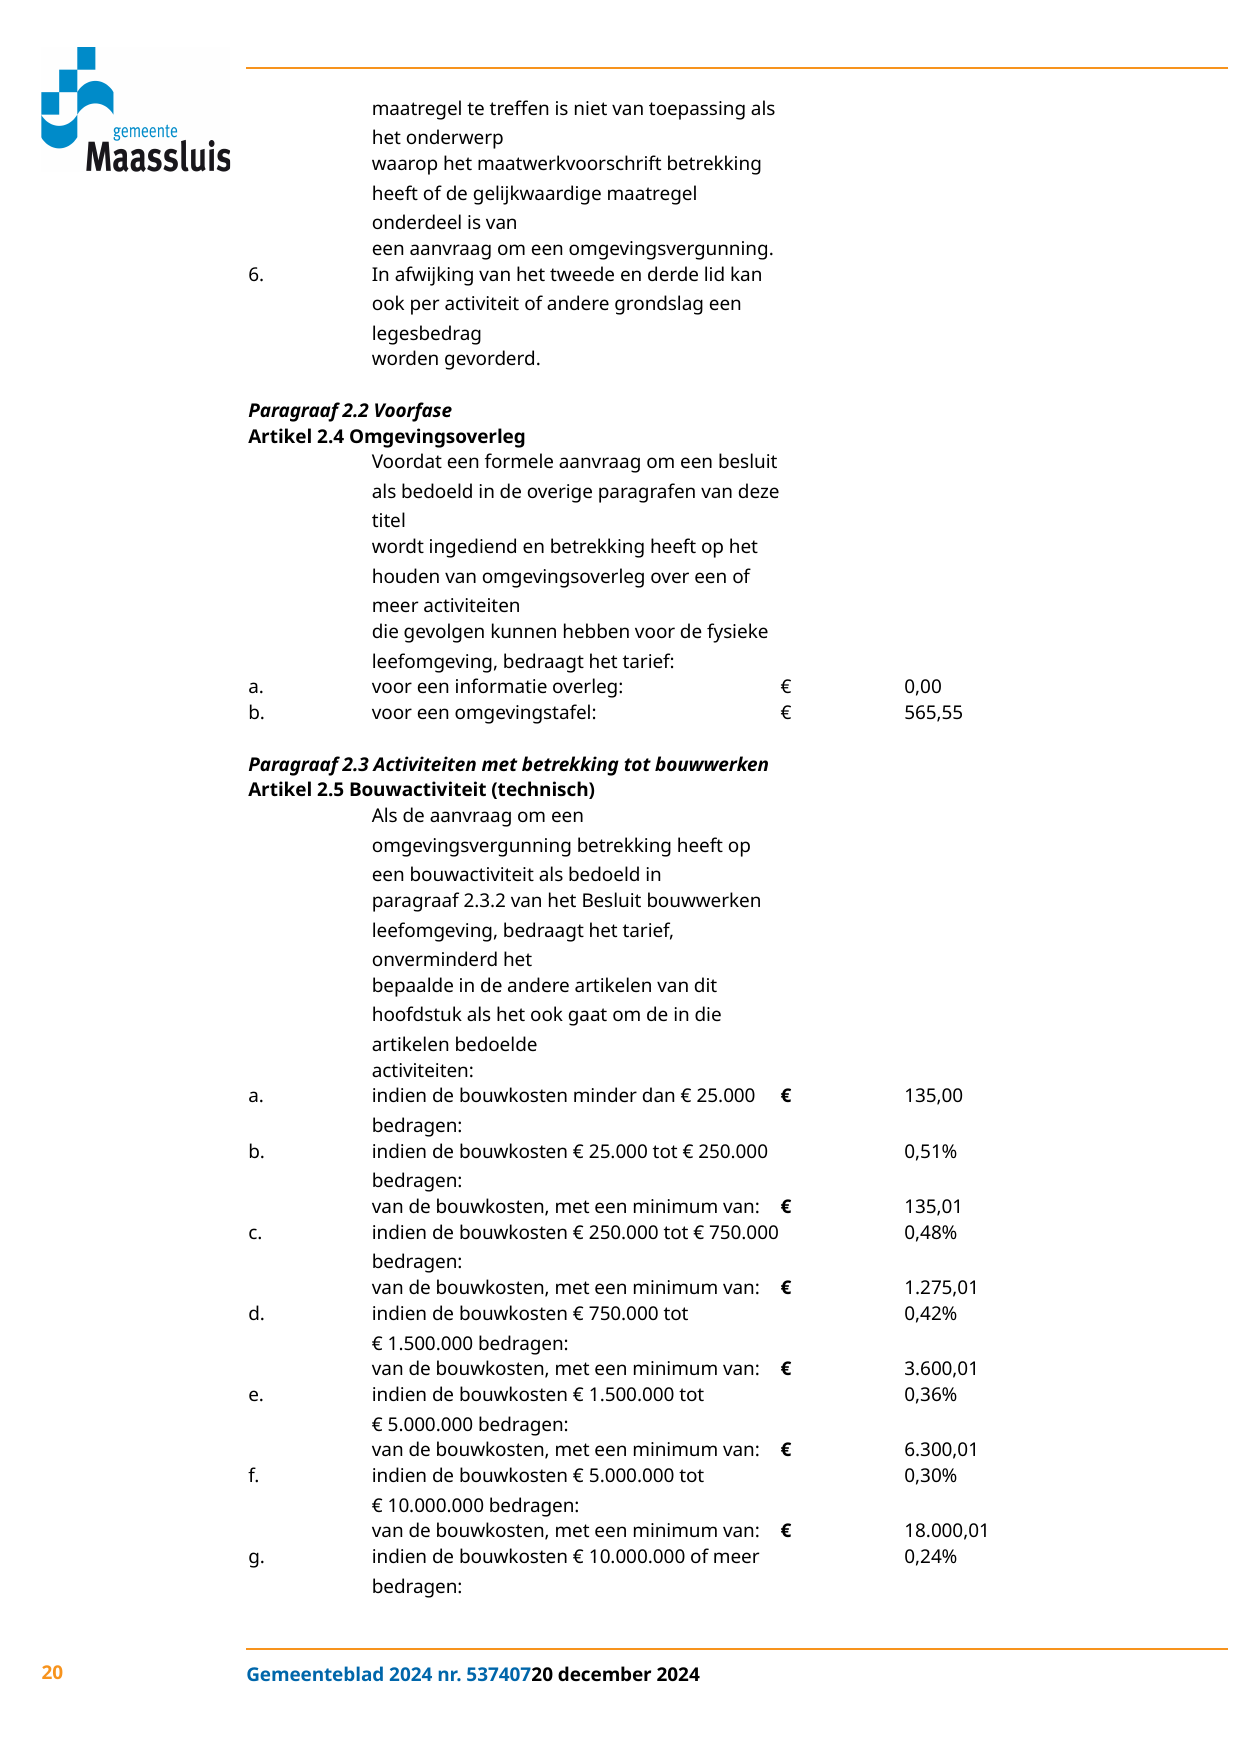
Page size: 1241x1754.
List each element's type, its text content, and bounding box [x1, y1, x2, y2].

table_cell [248, 1057, 372, 1083]
table_cell [1028, 1381, 1152, 1436]
table_cell [780, 887, 904, 972]
table_cell [248, 618, 372, 674]
table_cell van de bouwkosten, met een minimum van: [372, 1274, 780, 1300]
table_cell [780, 150, 904, 235]
table_cell [780, 449, 904, 533]
table_cell [780, 1219, 904, 1274]
table_cell 0,00 [904, 674, 1028, 699]
table_cell [904, 972, 1028, 1057]
table_cell [780, 1381, 904, 1436]
table_cell [248, 1355, 372, 1381]
table_cell [904, 751, 1028, 777]
table_cell die gevolgen kunnen hebben voor de fysieke leefomgeving, bedraagt het tarief: [372, 618, 780, 674]
table_cell 0,51% [904, 1138, 1028, 1193]
table_cell indien de bouwkosten € 1.500.000 tot € 5.000.000 bedragen: [372, 1381, 780, 1436]
table_cell € [780, 699, 904, 725]
table_cell [780, 751, 904, 777]
table_cell [1028, 1193, 1152, 1219]
table_cell [780, 534, 904, 618]
table_cell In afwijking van het tweede en derde lid kan ook per activiteit of andere grondslag een legesbedrag [372, 261, 780, 346]
table_cell 0,24% [904, 1543, 1028, 1598]
table_cell € [780, 1193, 904, 1219]
table_cell [904, 235, 1028, 261]
table_cell c. [248, 1219, 372, 1274]
table_cell maatregel te treffen is niet van toepassing als het onderwerp [372, 95, 780, 150]
table_cell [1028, 371, 1152, 397]
table_cell [780, 725, 904, 751]
table_cell e. [248, 1381, 372, 1436]
table_cell [780, 618, 904, 674]
table_cell [780, 397, 904, 423]
table_cell [1028, 1462, 1152, 1517]
table_cell [780, 423, 904, 448]
table_cell van de bouwkosten, met een minimum van: [372, 1436, 780, 1462]
table_cell Artikel 2.5 Bouwactiviteit (technisch) [248, 777, 780, 802]
table_cell [904, 449, 1028, 533]
table_cell Paragraaf 2.3 Activiteiten met betrekking tot bouwwerken [248, 751, 780, 777]
table_cell € [780, 1355, 904, 1381]
table_cell [904, 423, 1028, 448]
table_cell [780, 235, 904, 261]
table_cell van de bouwkosten, met een minimum van: [372, 1518, 780, 1543]
table_cell [248, 972, 372, 1057]
table_cell [1028, 346, 1152, 371]
table_cell [780, 95, 904, 150]
table_cell 0,48% [904, 1219, 1028, 1274]
table_cell [780, 346, 904, 371]
table_cell 1.275,01 [904, 1274, 1028, 1300]
table_cell 6.300,01 [904, 1436, 1028, 1462]
table_cell [904, 95, 1028, 150]
table_cell [1028, 534, 1152, 618]
table_cell voor een omgevingstafel: [372, 699, 780, 725]
table_cell [1028, 1355, 1152, 1381]
table_cell [248, 371, 372, 397]
table_cell [780, 371, 904, 397]
table_cell € [780, 1274, 904, 1300]
table_cell [248, 534, 372, 618]
table_cell [780, 1057, 904, 1083]
table_cell [780, 777, 904, 802]
table_cell [904, 261, 1028, 346]
table_cell waarop het maatwerkvoorschrift betrekking heeft of de gelijkwaardige maatregel onderdeel is van [372, 150, 780, 235]
table_cell [248, 1436, 372, 1462]
table_cell 18.000,01 [904, 1518, 1028, 1543]
table_cell [1028, 699, 1152, 725]
table_cell 0,42% [904, 1300, 1028, 1355]
table_cell [248, 1193, 372, 1219]
table_cell indien de bouwkosten € 10.000.000 of meer bedragen: [372, 1543, 780, 1598]
table_cell [1028, 674, 1152, 699]
table_cell Voordat een formele aanvraag om een besluit als bedoeld in de overige paragrafen van deze titel [372, 449, 780, 533]
table_cell [1028, 397, 1152, 423]
table_cell [904, 346, 1028, 371]
table_cell b. [248, 1138, 372, 1193]
table_cell [1028, 1138, 1152, 1193]
table_cell [248, 1274, 372, 1300]
table_cell indien de bouwkosten € 5.000.000 tot € 10.000.000 bedragen: [372, 1462, 780, 1517]
table_cell [248, 887, 372, 972]
table_cell a. [248, 1083, 372, 1138]
table_cell voor een informatie overleg: [372, 674, 780, 699]
table_cell b. [248, 699, 372, 725]
table_cell f. [248, 1462, 372, 1517]
table_cell [248, 1518, 372, 1543]
table_cell 3.600,01 [904, 1355, 1028, 1381]
table_cell [1028, 972, 1152, 1057]
table_cell g. [248, 1543, 372, 1598]
table_cell [1028, 1083, 1152, 1138]
table_cell indien de bouwkosten minder dan € 25.000 bedragen: [372, 1083, 780, 1138]
table_cell a. [248, 674, 372, 699]
table_cell activiteiten: [372, 1057, 780, 1083]
table_cell [780, 1543, 904, 1598]
table_cell indien de bouwkosten € 250.000 tot € 750.000 bedragen: [372, 1219, 780, 1274]
table_cell van de bouwkosten, met een minimum van: [372, 1355, 780, 1381]
table_cell [904, 534, 1028, 618]
table_cell € [780, 1083, 904, 1138]
table_cell [904, 371, 1028, 397]
table_cell [1028, 449, 1152, 533]
table_cell [248, 449, 372, 533]
table_cell [248, 150, 372, 235]
table_cell 135,00 [904, 1083, 1028, 1138]
table_cell [1028, 95, 1152, 150]
table_cell wordt ingediend en betrekking heeft op het houden van omgevingsoverleg over een of meer activiteiten [372, 534, 780, 618]
table_cell [904, 397, 1028, 423]
table_cell paragraaf 2.3.2 van het Besluit bouwwerken leefomgeving, bedraagt het tarief, onverminderd het [372, 887, 780, 972]
table_cell indien de bouwkosten € 750.000 tot € 1.500.000 bedragen: [372, 1300, 780, 1355]
table_cell [1028, 261, 1152, 346]
table_cell [1028, 1219, 1152, 1274]
table_cell [904, 887, 1028, 972]
table_cell 135,01 [904, 1193, 1028, 1219]
table_cell [780, 1138, 904, 1193]
table_cell [904, 802, 1028, 887]
table_cell van de bouwkosten, met een minimum van: [372, 1193, 780, 1219]
table_cell [1028, 777, 1152, 802]
table_cell € [780, 674, 904, 699]
table_cell [1028, 1057, 1152, 1083]
table_cell 0,36% [904, 1381, 1028, 1436]
table_cell [1028, 887, 1152, 972]
table_cell Artikel 2.4 Omgevingsoverleg [248, 423, 780, 448]
table_cell [904, 1057, 1028, 1083]
table_cell [1028, 1436, 1152, 1462]
table_cell d. [248, 1300, 372, 1355]
table_cell [1028, 423, 1152, 448]
table_cell [904, 150, 1028, 235]
table_cell [1028, 150, 1152, 235]
table_cell worden gevorderd. [372, 346, 780, 371]
table_cell [1028, 235, 1152, 261]
table_cell 0,30% [904, 1462, 1028, 1517]
table_cell 565,55 [904, 699, 1028, 725]
table_cell [1028, 725, 1152, 751]
table_cell Paragraaf 2.2 Voorfase [248, 397, 780, 423]
table_cell [1028, 1543, 1152, 1598]
table_cell een aanvraag om een omgevingsvergunning. [372, 235, 780, 261]
table_cell [1028, 618, 1152, 674]
table_cell [248, 235, 372, 261]
table_cell [1028, 1518, 1152, 1543]
table_cell [372, 371, 780, 397]
picture [41, 47, 231, 172]
table_cell indien de bouwkosten € 25.000 tot € 250.000 bedragen: [372, 1138, 780, 1193]
table_cell € [780, 1436, 904, 1462]
table_cell [904, 777, 1028, 802]
picture [41, 47, 77, 92]
table_cell [1028, 1274, 1152, 1300]
table_cell [780, 972, 904, 1057]
table_cell [248, 95, 372, 150]
table_cell Als de aanvraag om een omgevingsvergunning betrekking heeft op een bouwactiviteit als bedoeld in [372, 802, 780, 887]
table_cell [248, 802, 372, 887]
table_cell bepaalde in de andere artikelen van dit hoofdstuk als het ook gaat om de in die artikelen bedoelde [372, 972, 780, 1057]
table_cell [372, 725, 780, 751]
table_cell [780, 261, 904, 346]
table_cell 6. [248, 261, 372, 346]
table_cell [1028, 1300, 1152, 1355]
table_cell € [780, 1518, 904, 1543]
table_cell [780, 802, 904, 887]
table_cell [1028, 751, 1152, 777]
table_cell [904, 618, 1028, 674]
table_cell [248, 725, 372, 751]
table_cell [248, 346, 372, 371]
table_cell [780, 1300, 904, 1355]
table_cell [904, 725, 1028, 751]
table_cell [780, 1462, 904, 1517]
table_cell [1028, 802, 1152, 887]
